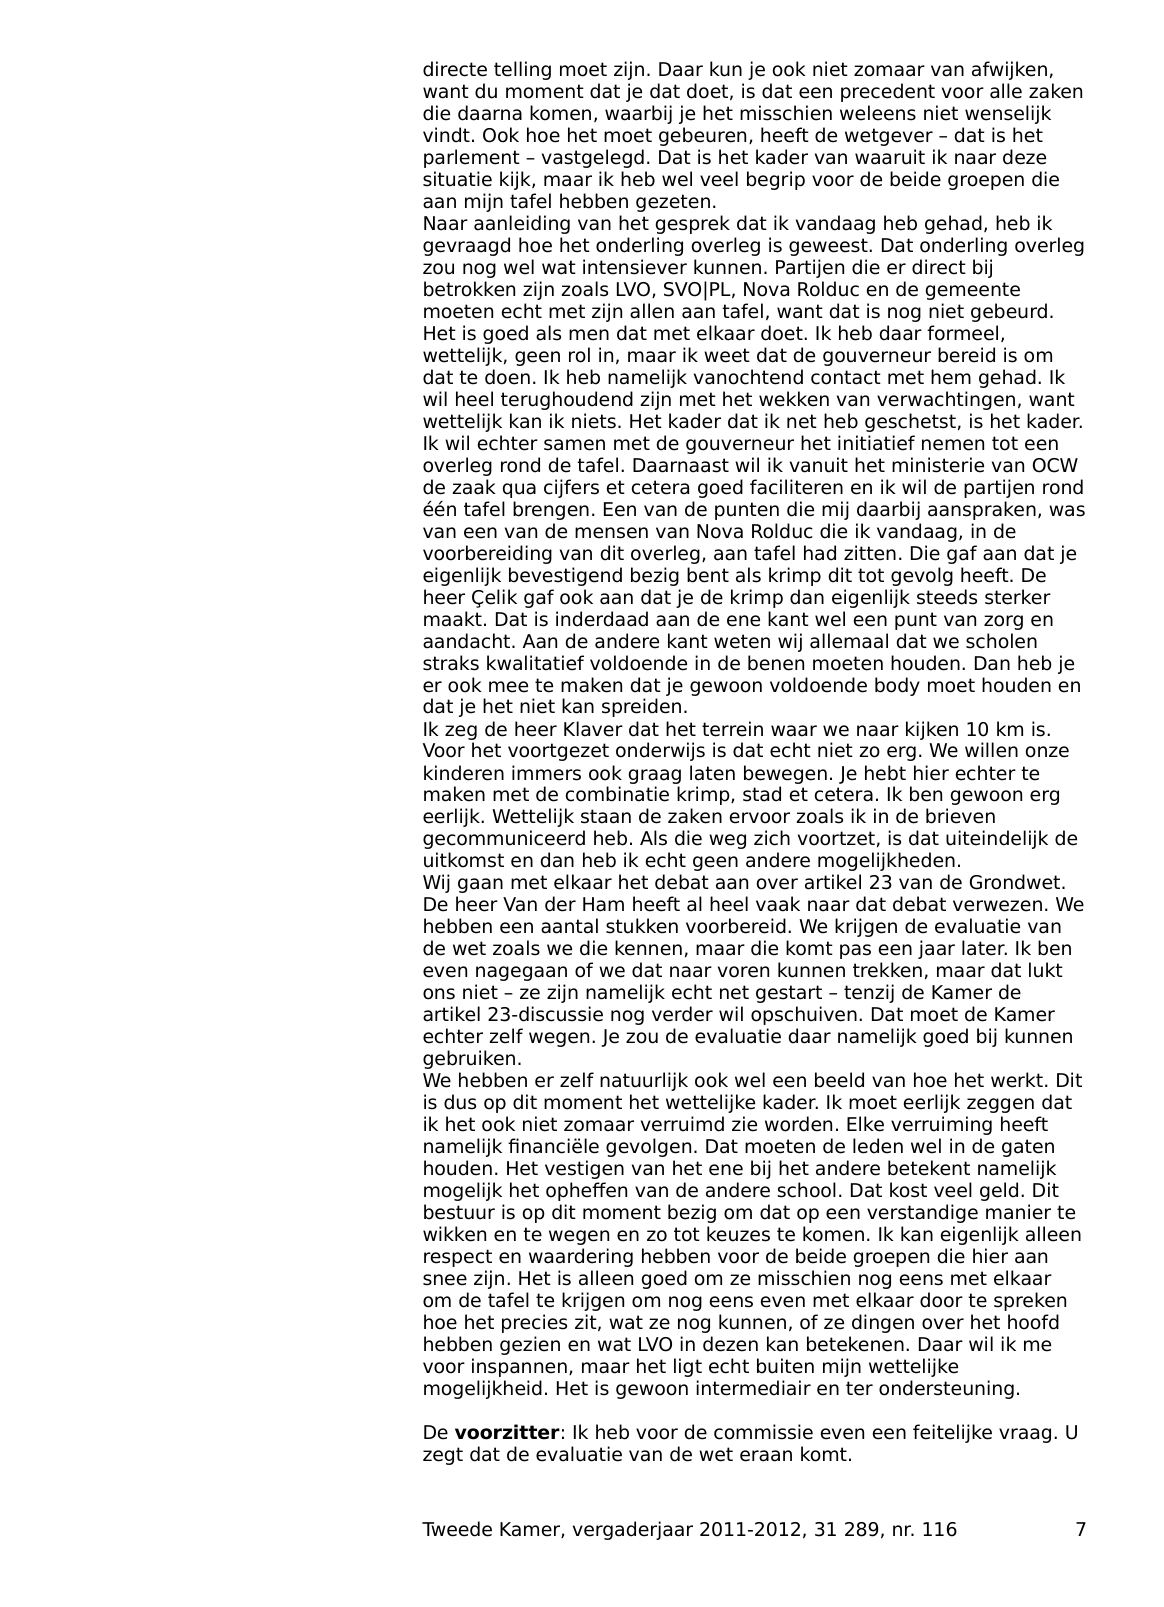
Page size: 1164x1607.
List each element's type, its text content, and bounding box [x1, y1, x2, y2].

text De voorzitter: Ik heb voor de commissie even een feitelijke vraag. U zegt dat de evaluatie van de wet eraan komt. [422, 1422, 1087, 1466]
text Ik zeg de heer Klaver dat het terrein waar we naar kijken 10 km is. Voor het voortgezet onderwijs is dat echt niet zo erg. We willen onze kinderen immers ook graag laten bewegen. Je hebt hier echter te maken met de combinatie krimp, stad et cetera. Ik ben gewoon erg eerlijk. Wettelijk staan de zaken ervoor zoals ik in de brieven gecommuniceerd heb. Als die weg zich voortzet, is dat uiteindelijk de uitkomst en dan heb ik echt geen andere mogelijkheden. [422, 718, 1087, 872]
text Naar aanleiding van het gesprek dat ik vandaag heb gehad, heb ik gevraagd hoe het onderling overleg is geweest. Dat onderling overleg zou nog wel wat intensiever kunnen. Partijen die er direct bij betrokken zijn zoals LVO, SVO|PL, Nova Rolduc en de gemeente moeten echt met zijn allen aan tafel, want dat is nog niet gebeurd. Het is goed als men dat met elkaar doet. Ik heb daar formeel, wettelijk, geen rol in, maar ik weet dat de gouverneur bereid is om dat te doen. Ik heb namelijk vanochtend contact met hem gehad. Ik wil heel terughoudend zijn met het wekken van verwachtingen, want wettelijk kan ik niets. Het kader dat ik net heb geschetst, is het kader. Ik wil echter samen met de gouverneur het initiatief nemen tot een overleg rond de tafel. Daarnaast wil ik vanuit het ministerie van OCW de zaak qua cijfers et cetera goed faciliteren en ik wil de partijen rond één tafel brengen. Een van de punten die mij daarbij aanspraken, was van een van de mensen van Nova Rolduc die ik vandaag, in de voorbereiding van dit overleg, aan tafel had zitten. Die gaf aan dat je eigenlijk bevestigend bezig bent als krimp dit tot gevolg heeft. De heer Çelik gaf ook aan dat je de krimp dan eigenlijk steeds sterker maakt. Dat is inderdaad aan de ene kant wel een punt van zorg en aandacht. Aan de andere kant weten wij allemaal dat we scholen straks kwalitatief voldoende in de benen moeten houden. Dan heb je er ook mee te maken dat je gewoon voldoende body moet houden en dat je het niet kan spreiden. [422, 213, 1087, 718]
text We hebben er zelf natuurlijk ook wel een beeld van hoe het werkt. Dit is dus op dit moment het wettelijke kader. Ik moet eerlijk zeggen dat ik het ook niet zomaar verruimd zie worden. Elke verruiming heeft namelijk financiële gevolgen. Dat moeten de leden wel in de gaten houden. Het vestigen van het ene bij het andere betekent namelijk mogelijk het opheffen van de andere school. Dat kost veel geld. Dit bestuur is op dit moment bezig om dat op een verstandige manier te wikken en te wegen en zo tot keuzes te komen. Ik kan eigenlijk alleen respect en waardering hebben voor de beide groepen die hier aan snee zijn. Het is alleen goed om ze misschien nog eens met elkaar om de tafel te krijgen om nog eens even met elkaar door te spreken hoe het precies zit, wat ze nog kunnen, of ze dingen over het hoofd hebben gezien en wat LVO in dezen kan betekenen. Daar wil ik me voor inspannen, maar het ligt echt buiten mijn wettelijke mogelijkheid. Het is gewoon intermediair en ter ondersteuning. [422, 1070, 1087, 1400]
text Wij gaan met elkaar het debat aan over artikel 23 van de Grondwet. De heer Van der Ham heeft al heel vaak naar dat debat verwezen. We hebben een aantal stukken voorbereid. We krijgen de evaluatie van de wet zoals we die kennen, maar die komt pas een jaar later. Ik ben even nagegaan of we dat naar voren kunnen trekken, maar dat lukt ons niet – ze zijn namelijk echt net gestart – tenzij de Kamer de artikel 23-discussie nog verder wil opschuiven. Dat moet de Kamer echter zelf wegen. Je zou de evaluatie daar namelijk goed bij kunnen gebruiken. [422, 872, 1087, 1070]
text directe telling moet zijn. Daar kun je ook niet zomaar van afwijken, want du moment dat je dat doet, is dat een precedent voor alle zaken die daarna komen, waarbij je het misschien weleens niet wenselijk vindt. Ook hoe het moet gebeuren, heeft de wetgever – dat is het parlement – vastgelegd. Dat is het kader van waaruit ik naar deze situatie kijk, maar ik heb wel veel begrip voor de beide groepen die aan mijn tafel hebben gezeten. [422, 59, 1087, 213]
